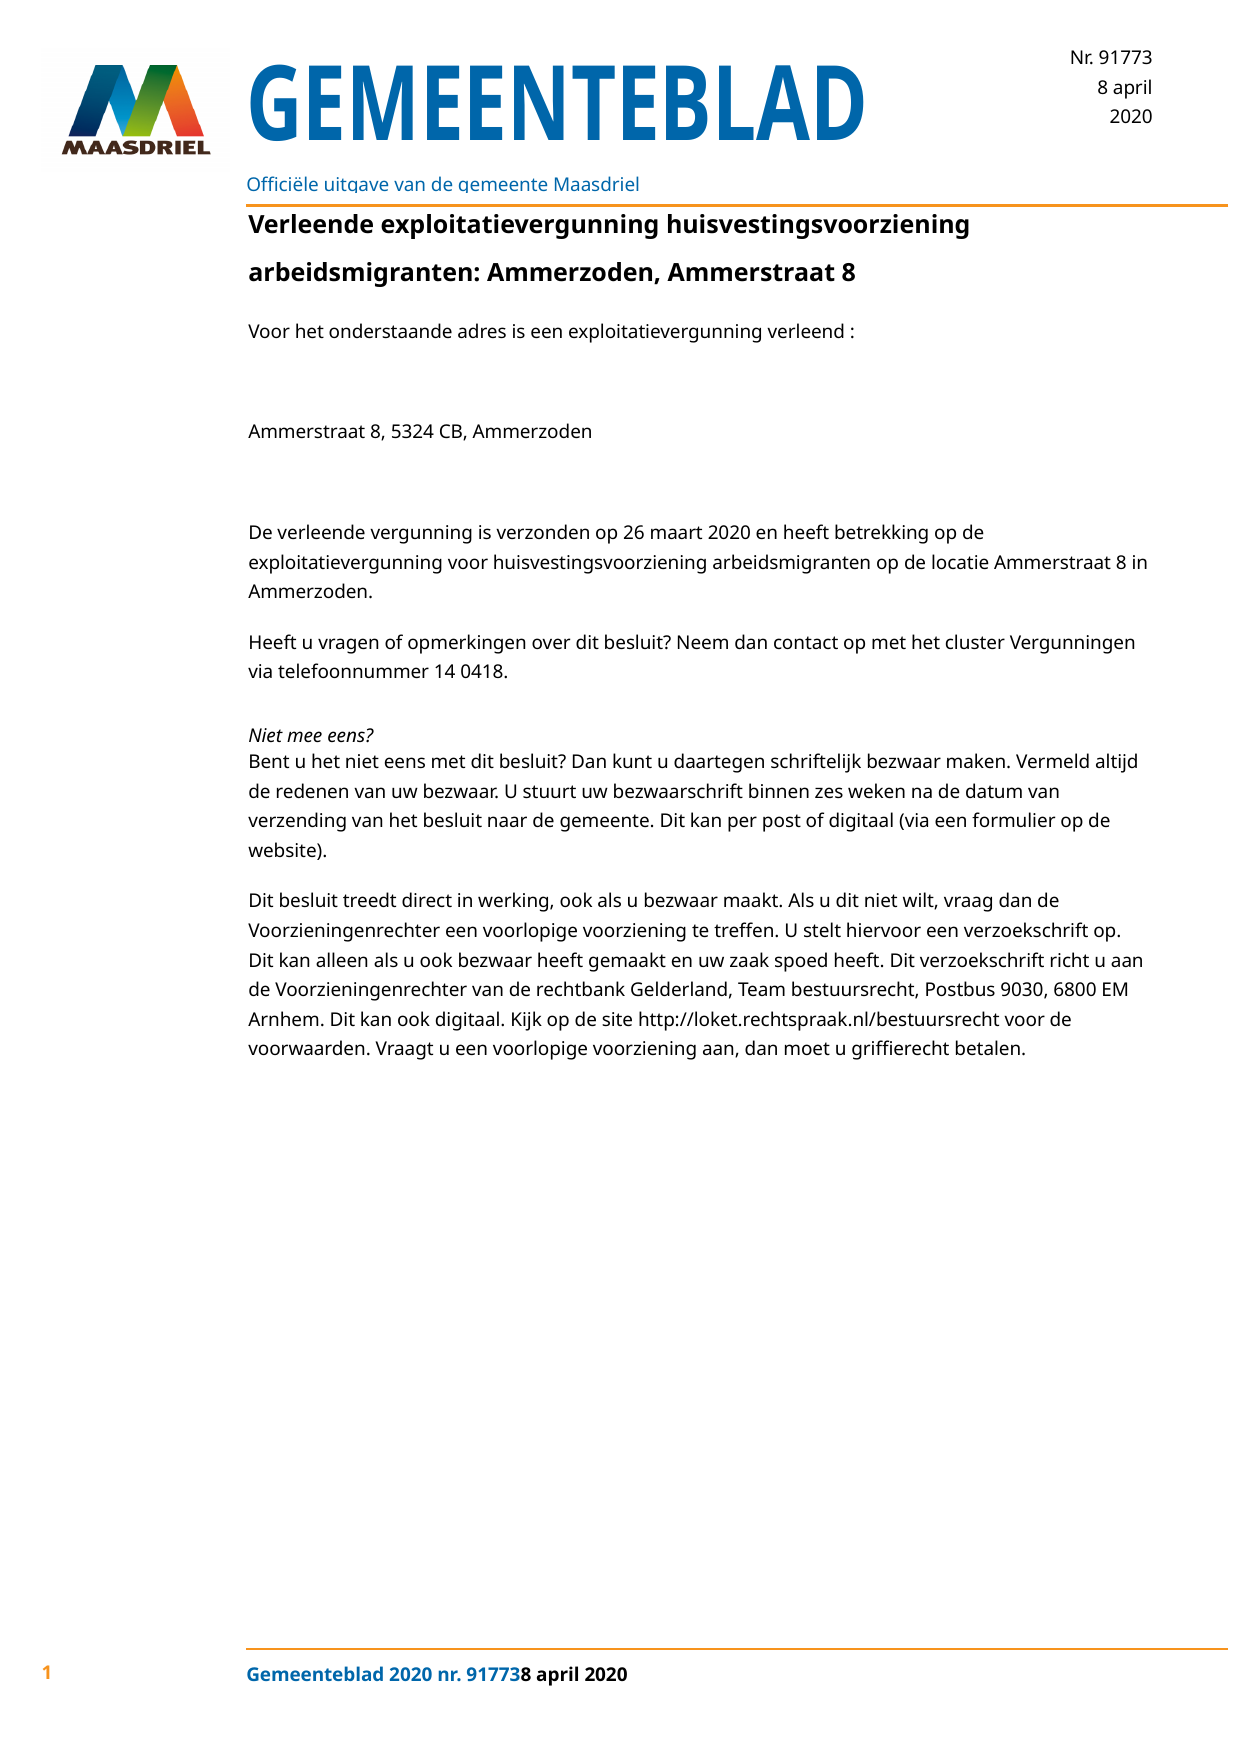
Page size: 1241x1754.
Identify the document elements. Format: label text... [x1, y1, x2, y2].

text Ammerstraat 8, 5324 CB, Ammerzoden [248, 419, 1152, 444]
text Verleende exploitatievergunning huisvestingsvoorziening arbeidsmigranten: Ammerzoden, Ammerstraat 8 [248, 207, 1152, 288]
text Niet mee eens? [248, 723, 1152, 748]
text Dit besluit treedt direct in werking, ook als u bezwaar maakt. Als u dit niet wilt, vraag dan de Voorzieningenrechter een voorlopige voorziening te treffen. U stelt hiervoor een verzoekschrift op. Dit kan alleen als u ook bezwaar heeft gemaakt en uw zaak spoed heeft. Dit verzoekschrift richt u aan de Voorzieningenrechter van de rechtbank Gelderland, Team bestuursrecht, Postbus 9030, 6800 EM Arnhem. Dit kan ook digitaal. Kijk op de site http://loket.rechtspraak.nl/bestuursrecht voor de voorwaarden. Vraagt u een voorlopige voorziening aan, dan moet u griffierecht betalen. [248, 888, 1152, 1061]
text Bent u het niet eens met dit besluit? Dan kunt u daartegen schriftelijk bezwaar maken. Vermeld altijd de redenen van uw bezwaar. U stuurt uw bezwaarschrift binnen zes weken na de datum van verzending van het besluit naar de gemeente. Dit kan per post of digitaal (via een formulier op de website). [248, 748, 1152, 863]
text Voor het onderstaande adres is een exploitatievergunning verleend : [248, 318, 1152, 344]
text Heeft u vragen of opmerkingen over dit besluit? Neem dan contact op met het cluster Vergunningen via telefoonnummer 14 0418. [248, 629, 1152, 684]
picture [41, 47, 231, 172]
text De verleende vergunning is verzonden op 26 maart 2020 en heeft betrekking op de exploitatievergunning voor huisvestingsvoorziening arbeidsmigranten op de locatie Ammerstraat 8 in Ammerzoden. [248, 519, 1152, 604]
